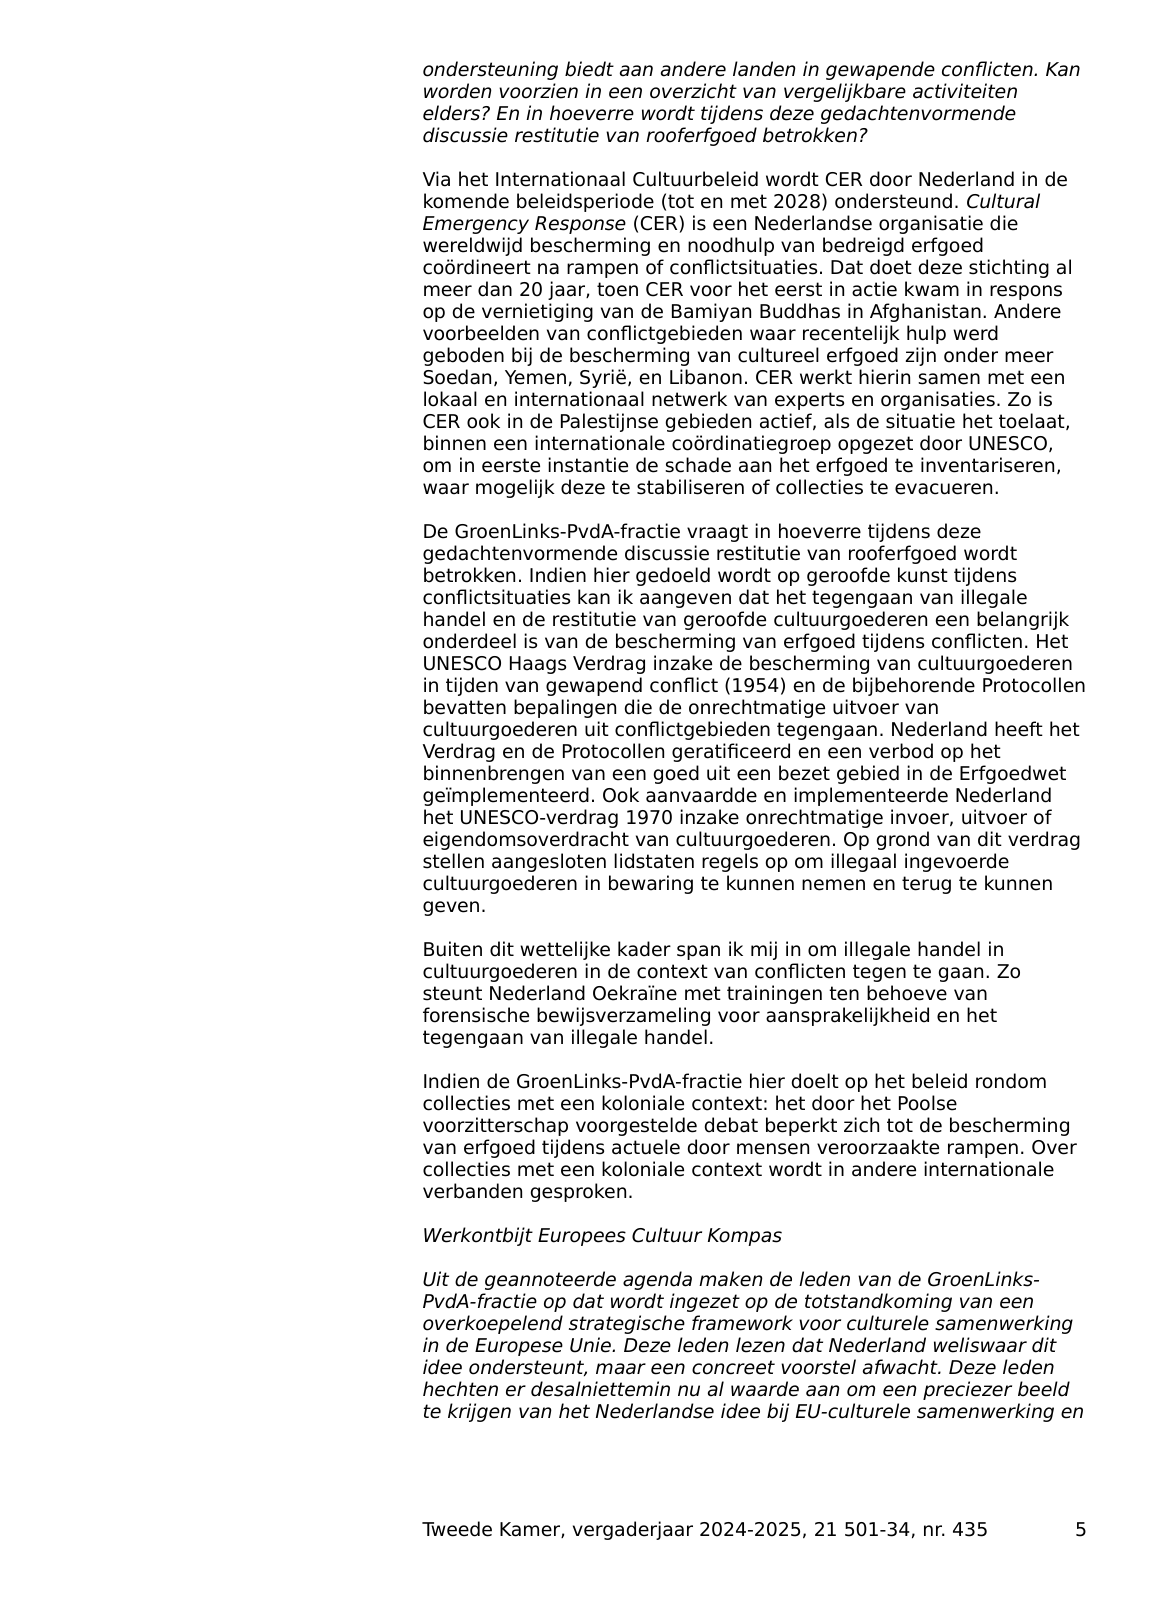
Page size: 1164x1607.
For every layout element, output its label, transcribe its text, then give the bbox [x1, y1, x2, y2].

text Via het Internationaal Cultuurbeleid wordt CER door Nederland in de komende beleidsperiode (tot en met 2028) ondersteund. Cultural Emergency Response (CER) is een Nederlandse organisatie die wereldwijd bescherming en noodhulp van bedreigd erfgoed coördineert na rampen of conflictsituaties. Dat doet deze stichting al meer dan 20 jaar, toen CER voor het eerst in actie kwam in respons op de vernietiging van de Bamiyan Buddhas in Afghanistan. Andere voorbeelden van conflictgebieden waar recentelijk hulp werd geboden bij de bescherming van cultureel erfgoed zijn onder meer Soedan, Yemen, Syrië, en Libanon. CER werkt hierin samen met een lokaal en internationaal netwerk van experts en organisaties. Zo is CER ook in de Palestijnse gebieden actief, als de situatie het toelaat, binnen een internationale coördinatiegroep opgezet door UNESCO, om in eerste instantie de schade aan het erfgoed te inventariseren, waar mogelijk deze te stabiliseren of collecties te evacueren. [422, 169, 1087, 499]
text ondersteuning biedt aan andere landen in gewapende conflicten. Kan worden voorzien in een overzicht van vergelijkbare activiteiten elders? En in hoeverre wordt tijdens deze gedachtenvormende discussie restitutie van rooferfgoed betrokken? [422, 59, 1087, 147]
subtitle Werkontbijt Europees Cultuur Kompas [422, 1225, 1087, 1247]
text Indien de GroenLinks-PvdA-fractie hier doelt op het beleid rondom collecties met een koloniale context: het door het Poolse voorzitterschap voorgestelde debat beperkt zich tot de bescherming van erfgoed tijdens actuele door mensen veroorzaakte rampen. Over collecties met een koloniale context wordt in andere internationale verbanden gesproken. [422, 1071, 1087, 1203]
text Buiten dit wettelijke kader span ik mij in om illegale handel in cultuurgoederen in de context van conflicten tegen te gaan. Zo steunt Nederland Oekraïne met trainingen ten behoeve van forensische bewijsverzameling voor aansprakelijkheid en het tegengaan van illegale handel. [422, 939, 1087, 1049]
text De GroenLinks-PvdA-fractie vraagt in hoeverre tijdens deze gedachtenvormende discussie restitutie van rooferfgoed wordt betrokken. Indien hier gedoeld wordt op geroofde kunst tijdens conflictsituaties kan ik aangeven dat het tegengaan van illegale handel en de restitutie van geroofde cultuurgoederen een belangrijk onderdeel is van de bescherming van erfgoed tijdens conflicten. Het UNESCO Haags Verdrag inzake de bescherming van cultuurgoederen in tijden van gewapend conflict (1954) en de bijbehorende Protocollen bevatten bepalingen die de onrechtmatige uitvoer van cultuurgoederen uit conflictgebieden tegengaan. Nederland heeft het Verdrag en de Protocollen geratificeerd en een verbod op het binnenbrengen van een goed uit een bezet gebied in de Erfgoedwet geïmplementeerd. Ook aanvaardde en implementeerde Nederland het UNESCO-verdrag 1970 inzake onrechtmatige invoer, uitvoer of eigendomsoverdracht van cultuurgoederen. Op grond van dit verdrag stellen aangesloten lidstaten regels op om illegaal ingevoerde cultuurgoederen in bewaring te kunnen nemen en terug te kunnen geven. [422, 521, 1087, 917]
text Uit de geannoteerde agenda maken de leden van de GroenLinks-PvdA-fractie op dat wordt ingezet op de totstandkoming van een overkoepelend strategische framework voor culturele samenwerking in de Europese Unie. Deze leden lezen dat Nederland weliswaar dit idee ondersteunt, maar een concreet voorstel afwacht. Deze leden hechten er desalniettemin nu al waarde aan om een preciezer beeld te krijgen van het Nederlandse idee bij EU-culturele samenwerking en [422, 1269, 1087, 1423]
